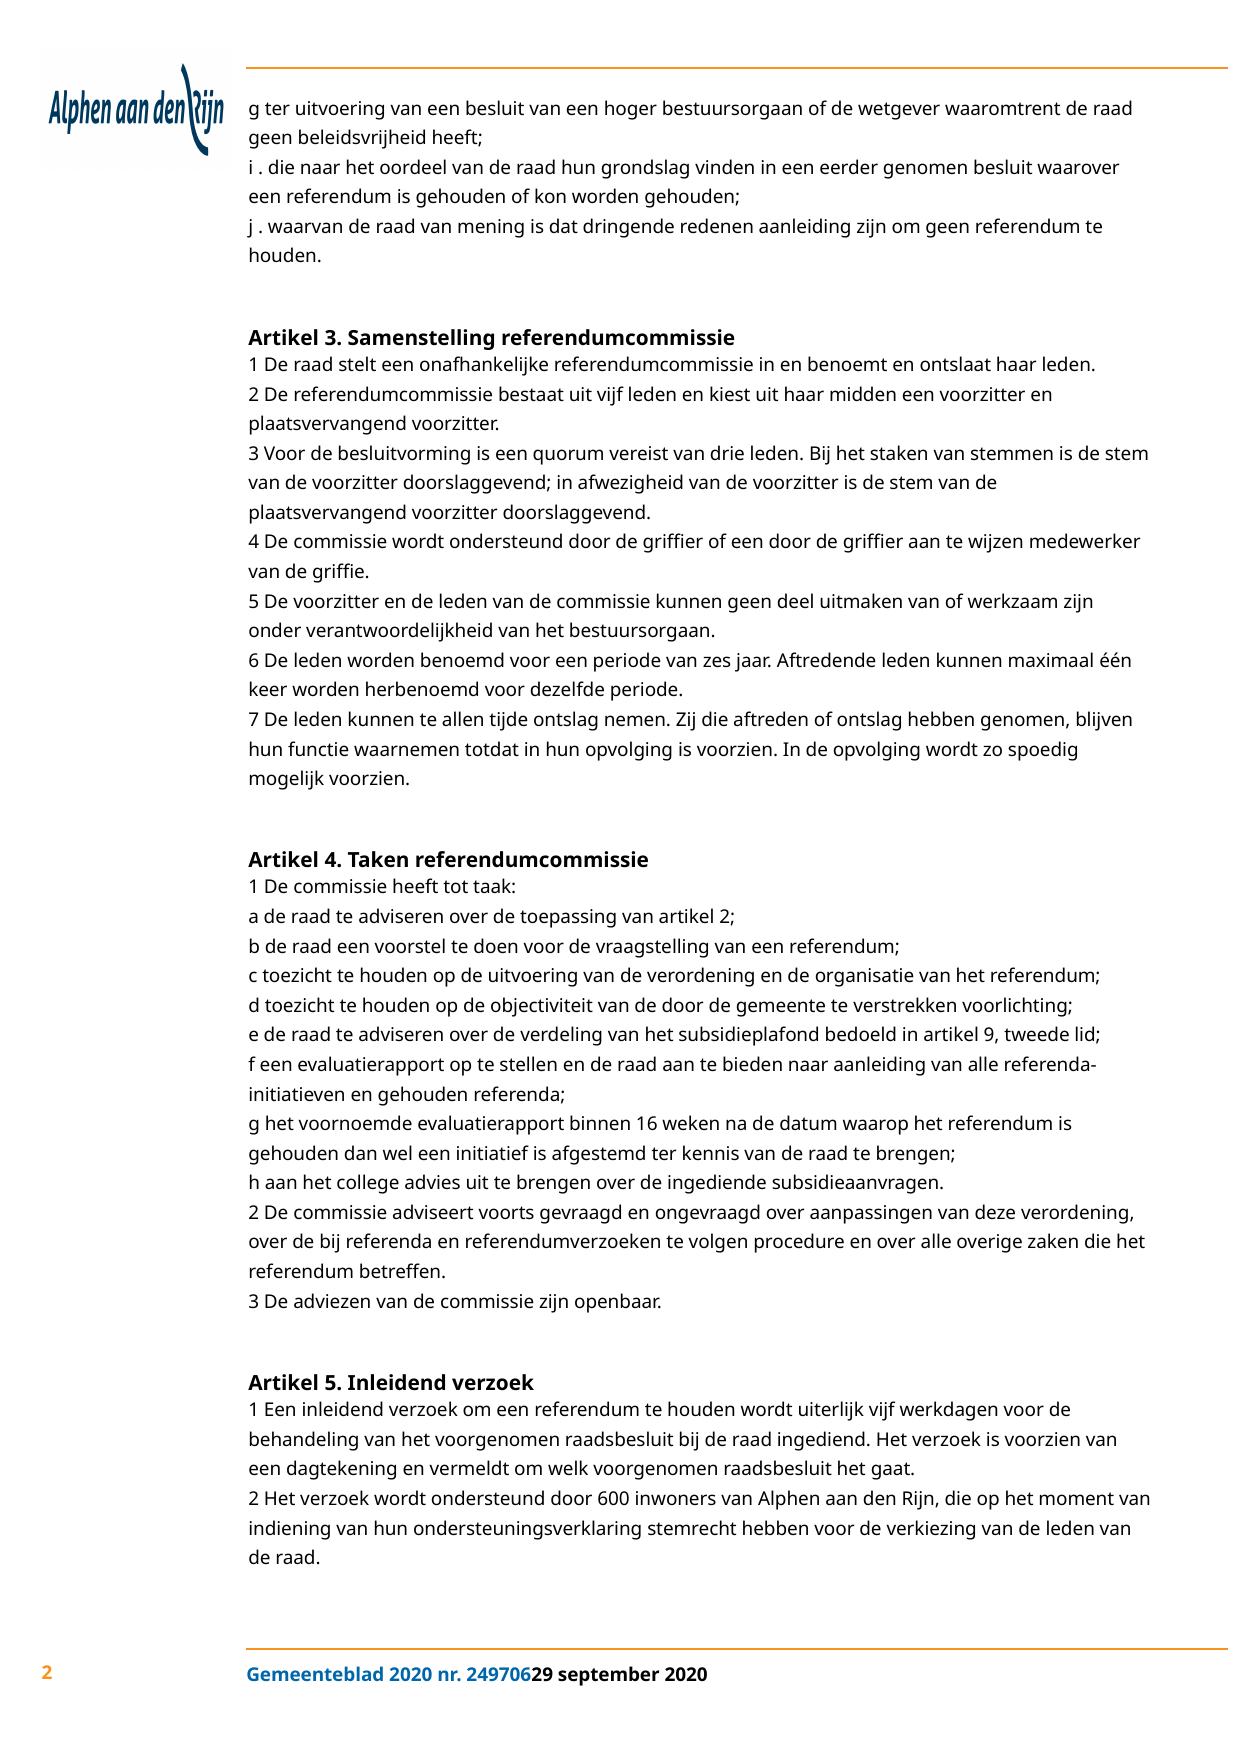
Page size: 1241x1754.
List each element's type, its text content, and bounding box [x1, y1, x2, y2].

text 7 De leden kunnen te allen tijde ontslag nemen. Zij die aftreden of ontslag hebben genomen, blijven hun functie waarnemen totdat in hun opvolging is voorzien. In de opvolging wordt zo spoedig mogelijk voorzien. [248, 706, 1152, 791]
text i . die naar het oordeel van de raad hun grondslag vinden in een eerder genomen besluit waarover een referendum is gehouden of kon worden gehouden; [248, 154, 1152, 209]
text 5 De voorzitter en de leden van de commissie kunnen geen deel uitmaken van of werkzaam zijn onder verantwoordelijkheid van het bestuursorgaan. [248, 588, 1152, 643]
text 2 De referendumcommissie bestaat uit vijf leden en kiest uit haar midden een voorzitter en plaatsvervangend voorzitter. [248, 381, 1152, 436]
text 1 De commissie heeft tot taak: [248, 874, 1152, 899]
picture [41, 47, 231, 172]
text 2 Het verzoek wordt ondersteund door 600 inwoners van Alphen aan den Rijn, die op het moment van indiening van hun ondersteuningsverklaring stemrecht hebben voor de verkiezing van de leden van de raad. [248, 1485, 1152, 1570]
text 1 Een inleidend verzoek om een referendum te houden wordt uiterlijk vijf werkdagen voor de behandeling van het voorgenomen raadsbesluit bij de raad ingediend. Het verzoek is voorzien van een dagtekening en vermeldt om welk voorgenomen raadsbesluit het gaat. [248, 1396, 1152, 1481]
text 2 De commissie adviseert voorts gevraagd en ongevraagd over aanpassingen van deze verordening, over de bij referenda en referendumverzoeken te volgen procedure en over alle overige zaken die het referendum betreffen. [248, 1199, 1152, 1284]
text e de raad te adviseren over de verdeling van het subsidieplafond bedoeld in artikel 9, tweede lid; [248, 1022, 1152, 1047]
text g ter uitvoering van een besluit van een hoger bestuursorgaan of de wetgever waaromtrent de raad geen beleidsvrijheid heeft; [248, 95, 1152, 150]
text d toezicht te houden op de objectiviteit van de door de gemeente te verstrekken voorlichting; [248, 992, 1152, 1018]
text a de raad te adviseren over de toepassing van artikel 2; [248, 903, 1152, 929]
text f een evaluatierapport op te stellen en de raad aan te bieden naar aanleiding van alle referenda-initiatieven en gehouden referenda; [248, 1051, 1152, 1107]
text 3 Voor de besluitvorming is een quorum vereist van drie leden. Bij het staken van stemmen is de stem van de voorzitter doorslaggevend; in afwezigheid van de voorzitter is de stem van de plaatsvervangend voorzitter doorslaggevend. [248, 440, 1152, 525]
text 1 De raad stelt een onafhankelijke referendumcommissie in en benoemt en ontslaat haar leden. [248, 351, 1152, 377]
text j . waarvan de raad van mening is dat dringende redenen aanleiding zijn om geen referendum te houden. [248, 213, 1152, 268]
text b de raad een voorstel te doen voor de vraagstelling van een referendum; [248, 933, 1152, 959]
text h aan het college advies uit te brengen over de ingediende subsidieaanvragen. [248, 1169, 1152, 1195]
text 3 De adviezen van de commissie zijn openbaar. [248, 1288, 1152, 1314]
text g het voornoemde evaluatierapport binnen 16 weken na de datum waarop het referendum is gehouden dan wel een initiatief is afgestemd ter kennis van de raad te brengen; [248, 1110, 1152, 1166]
text 6 De leden worden benoemd voor een periode van zes jaar. Aftredende leden kunnen maximaal één keer worden herbenoemd voor dezelfde periode. [248, 647, 1152, 702]
text Artikel 5. Inleidend verzoek [248, 1368, 1152, 1396]
text 4 De commissie wordt ondersteund door de griffier of een door de griffier aan te wijzen medewerker van de griffie. [248, 529, 1152, 584]
text Artikel 3. Samenstelling referendumcommissie [248, 323, 1152, 351]
text c toezicht te houden op de uitvoering van de verordening en de organisatie van het referendum; [248, 962, 1152, 988]
text Artikel 4. Taken referendumcommissie [248, 845, 1152, 874]
